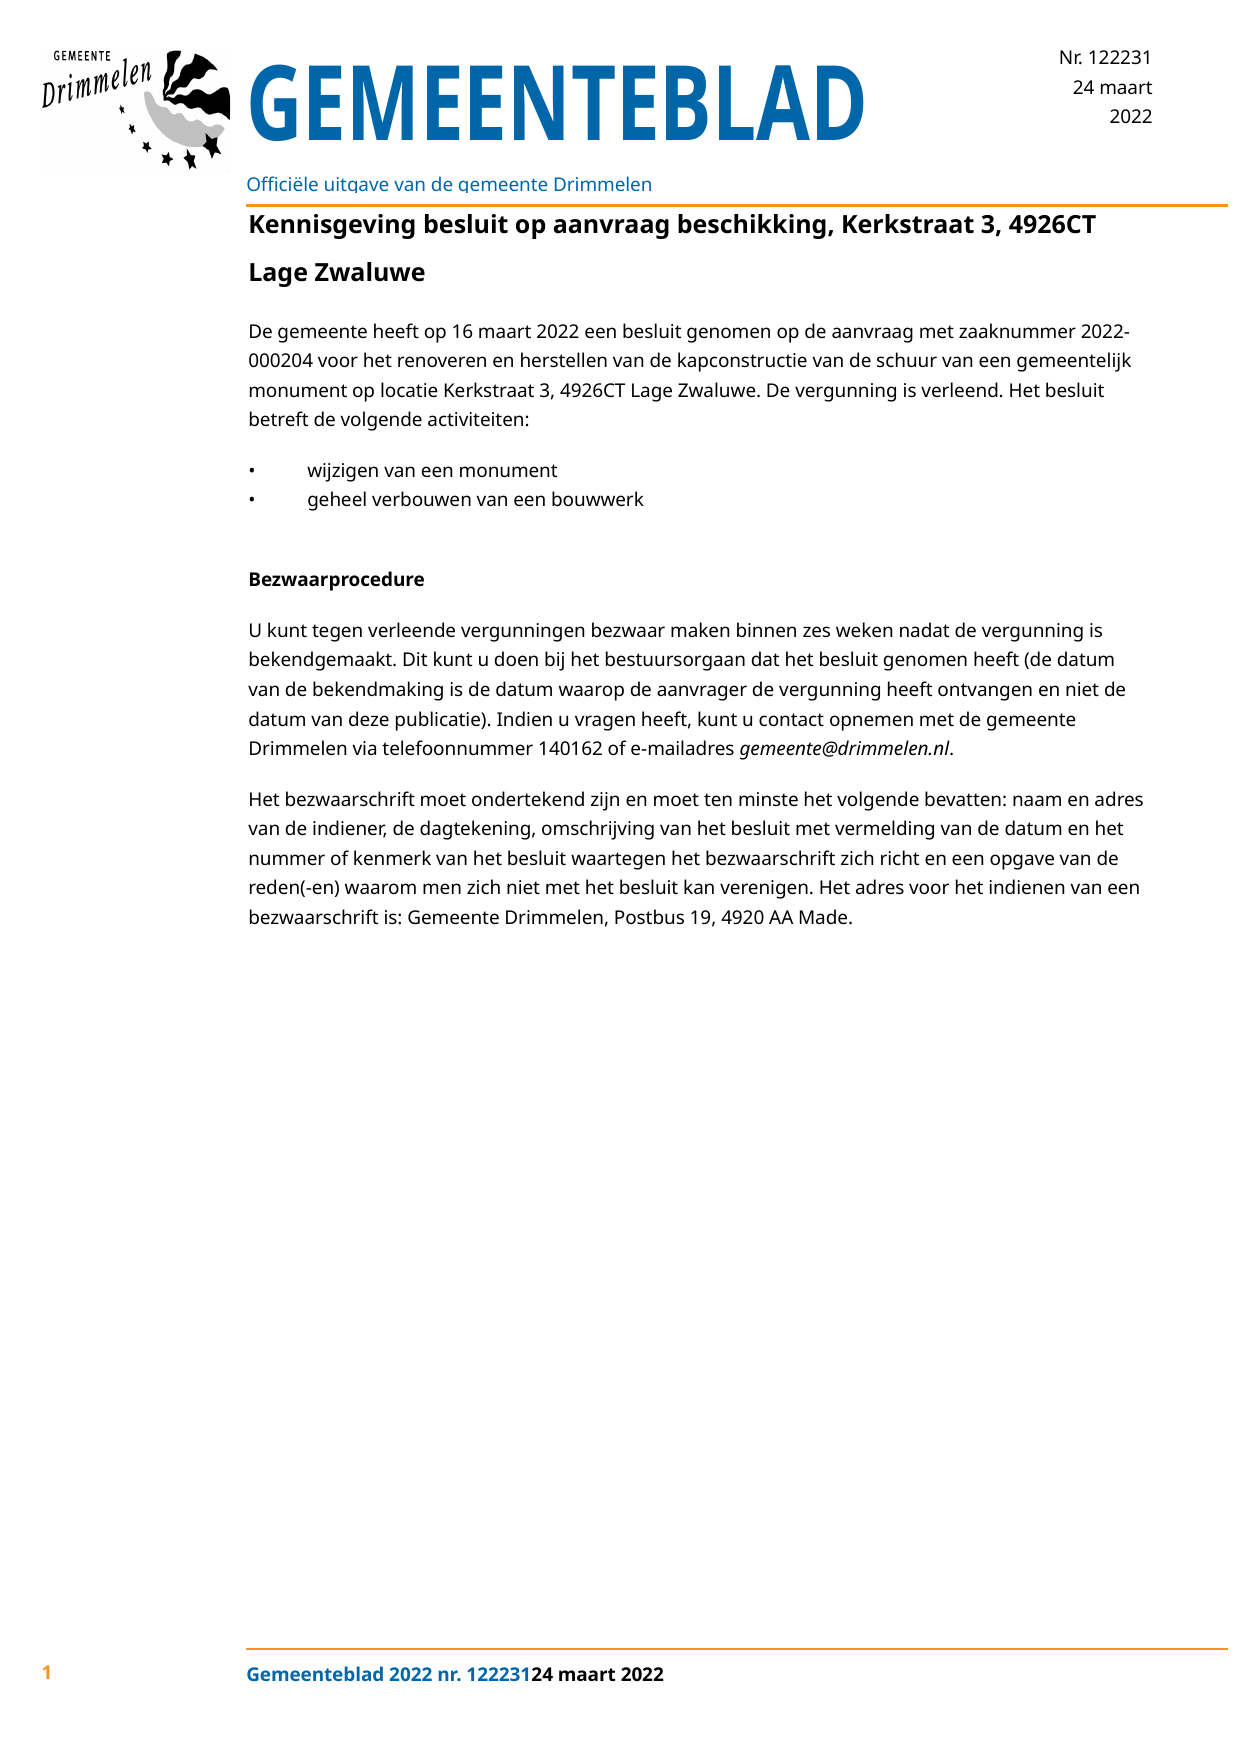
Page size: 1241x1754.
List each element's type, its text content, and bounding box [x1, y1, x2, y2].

list geheel verbouwen van een bouwwerk [248, 487, 1152, 512]
text De gemeente heeft op 16 maart 2022 een besluit genomen op de aanvraag met zaaknummer 2022-000204 voor het renoveren en herstellen van de kapconstructie van de schuur van een gemeentelijk monument op locatie Kerkstraat 3, 4926CT Lage Zwaluwe. De vergunning is verleend. Het besluit betreft de volgende activiteiten: [248, 318, 1152, 432]
text U kunt tegen verleende vergunningen bezwaar maken binnen zes weken nadat de vergunning is bekendgemaakt. Dit kunt u doen bij het bestuursorgaan dat het besluit genomen heeft (de datum van de bekendmaking is de datum waarop de aanvrager de vergunning heeft ontvangen en niet de datum van deze publicatie). Indien u vragen heeft, kunt u contact opnemen met de gemeente Drimmelen via telefoonnummer 140162 of e-mailadres gemeente@drimmelen.nl. [248, 617, 1152, 761]
text Het bezwaarschrift moet ondertekend zijn en moet ten minste het volgende bevatten: naam en adres van de indiener, de dagtekening, omschrijving van het besluit met vermelding van de datum en het nummer of kenmerk van het besluit waartegen het bezwaarschrift zich richt en een opgave van de reden(-en) waarom men zich niet met het besluit kan verenigen. Het adres voor het indienen van een bezwaarschrift is: Gemeente Drimmelen, Postbus 19, 4920 AA Made. [248, 786, 1152, 930]
text Bezwaarprocedure [248, 567, 1152, 592]
list wijzigen van een monument [248, 457, 1152, 483]
text Kennisgeving besluit op aanvraag beschikking, Kerkstraat 3, 4926CT Lage Zwaluwe [248, 207, 1152, 288]
picture [41, 47, 231, 172]
